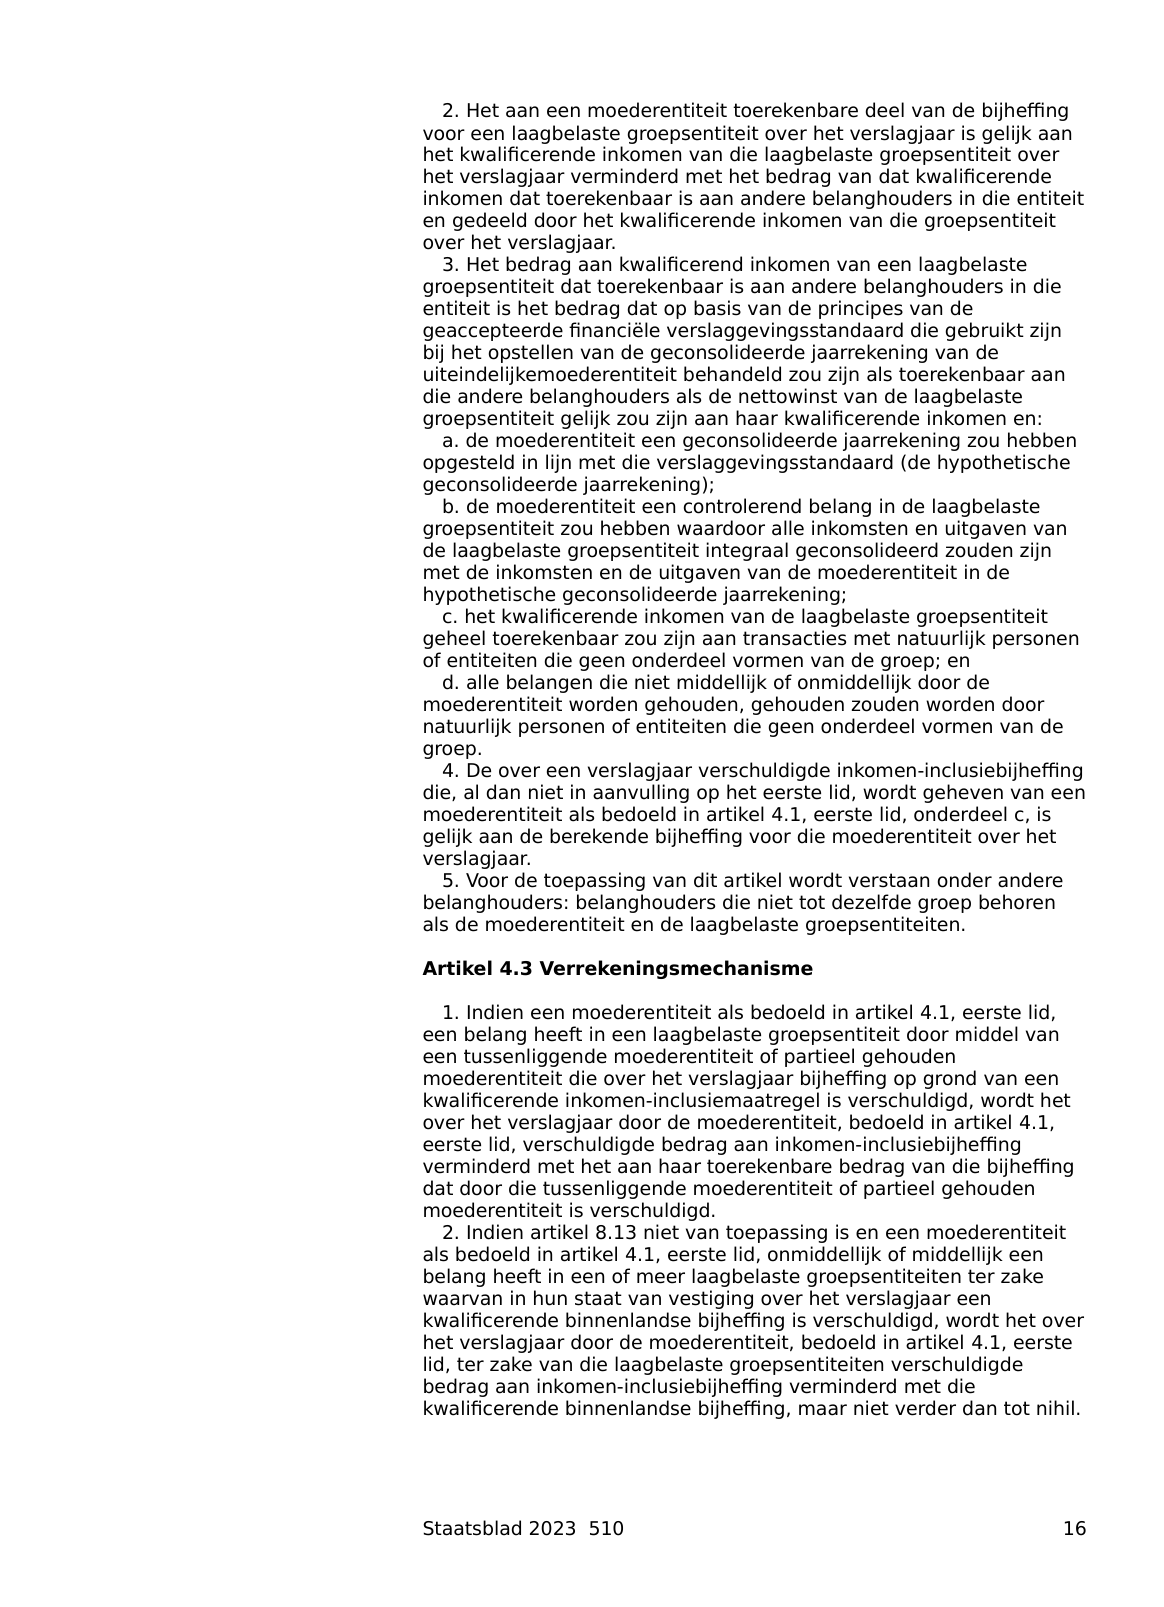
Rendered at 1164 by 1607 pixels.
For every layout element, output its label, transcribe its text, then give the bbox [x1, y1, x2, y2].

text a. de moederentiteit een geconsolideerde jaarrekening zou hebben opgesteld in lijn met die verslaggevingsstandaard (de hypothetische geconsolideerde jaarrekening); [422, 430, 1087, 496]
subtitle Artikel 4.3 Verrekeningsmechanisme [422, 958, 1087, 980]
text 1. Indien een moederentiteit als bedoeld in artikel 4.1, eerste lid, een belang heeft in een laagbelaste groepsentiteit door middel van een tussenliggende moederentiteit of partieel gehouden moederentiteit die over het verslagjaar bijheffing op grond van een kwalificerende inkomen-inclusiemaatregel is verschuldigd, wordt het over het verslagjaar door de moederentiteit, bedoeld in artikel 4.1, eerste lid, verschuldigde bedrag aan inkomen-inclusiebijheffing verminderd met het aan haar toerekenbare bedrag van die bijheffing dat door die tussenliggende moederentiteit of partieel gehouden moederentiteit is verschuldigd. [422, 1002, 1087, 1222]
text 3. Het bedrag aan kwalificerend inkomen van een laagbelaste groepsentiteit dat toerekenbaar is aan andere belanghouders in die entiteit is het bedrag dat op basis van de principes van de geaccepteerde financiële verslaggevingsstandaard die gebruikt zijn bij het opstellen van de geconsolideerde jaarrekening van de uiteindelijkemoederentiteit behandeld zou zijn als toerekenbaar aan die andere belanghouders als de nettowinst van de laagbelaste groepsentiteit gelijk zou zijn aan haar kwalificerende inkomen en: [422, 254, 1087, 430]
text b. de moederentiteit een controlerend belang in de laagbelaste groepsentiteit zou hebben waardoor alle inkomsten en uitgaven van de laagbelaste groepsentiteit integraal geconsolideerd zouden zijn met de inkomsten en de uitgaven van de moederentiteit in de hypothetische geconsolideerde jaarrekening; [422, 496, 1087, 606]
text 4. De over een verslagjaar verschuldigde inkomen-inclusiebijheffing die, al dan niet in aanvulling op het eerste lid, wordt geheven van een moederentiteit als bedoeld in artikel 4.1, eerste lid, onderdeel c, is gelijk aan de berekende bijheffing voor die moederentiteit over het verslagjaar. [422, 760, 1087, 870]
text 5. Voor de toepassing van dit artikel wordt verstaan onder andere belanghouders: belanghouders die niet tot dezelfde groep behoren als de moederentiteit en de laagbelaste groepsentiteiten. [422, 870, 1087, 936]
text 2. Het aan een moederentiteit toerekenbare deel van de bijheffing voor een laagbelaste groepsentiteit over het verslagjaar is gelijk aan het kwalificerende inkomen van die laagbelaste groepsentiteit over het verslagjaar verminderd met het bedrag van dat kwalificerende inkomen dat toerekenbaar is aan andere belanghouders in die entiteit en gedeeld door het kwalificerende inkomen van die groepsentiteit over het verslagjaar. [422, 100, 1087, 254]
text c. het kwalificerende inkomen van de laagbelaste groepsentiteit geheel toerekenbaar zou zijn aan transacties met natuurlijk personen of entiteiten die geen onderdeel vormen van de groep; en [422, 606, 1087, 672]
text 2. Indien artikel 8.13 niet van toepassing is en een moederentiteit als bedoeld in artikel 4.1, eerste lid, onmiddellijk of middellijk een belang heeft in een of meer laagbelaste groepsentiteiten ter zake waarvan in hun staat van vestiging over het verslagjaar een kwalificerende binnenlandse bijheffing is verschuldigd, wordt het over het verslagjaar door de moederentiteit, bedoeld in artikel 4.1, eerste lid, ter zake van die laagbelaste groepsentiteiten verschuldigde bedrag aan inkomen-inclusiebijheffing verminderd met die kwalificerende binnenlandse bijheffing, maar niet verder dan tot nihil. [422, 1222, 1087, 1419]
text d. alle belangen die niet middellijk of onmiddellijk door de moederentiteit worden gehouden, gehouden zouden worden door natuurlijk personen of entiteiten die geen onderdeel vormen van de groep. [422, 672, 1087, 760]
